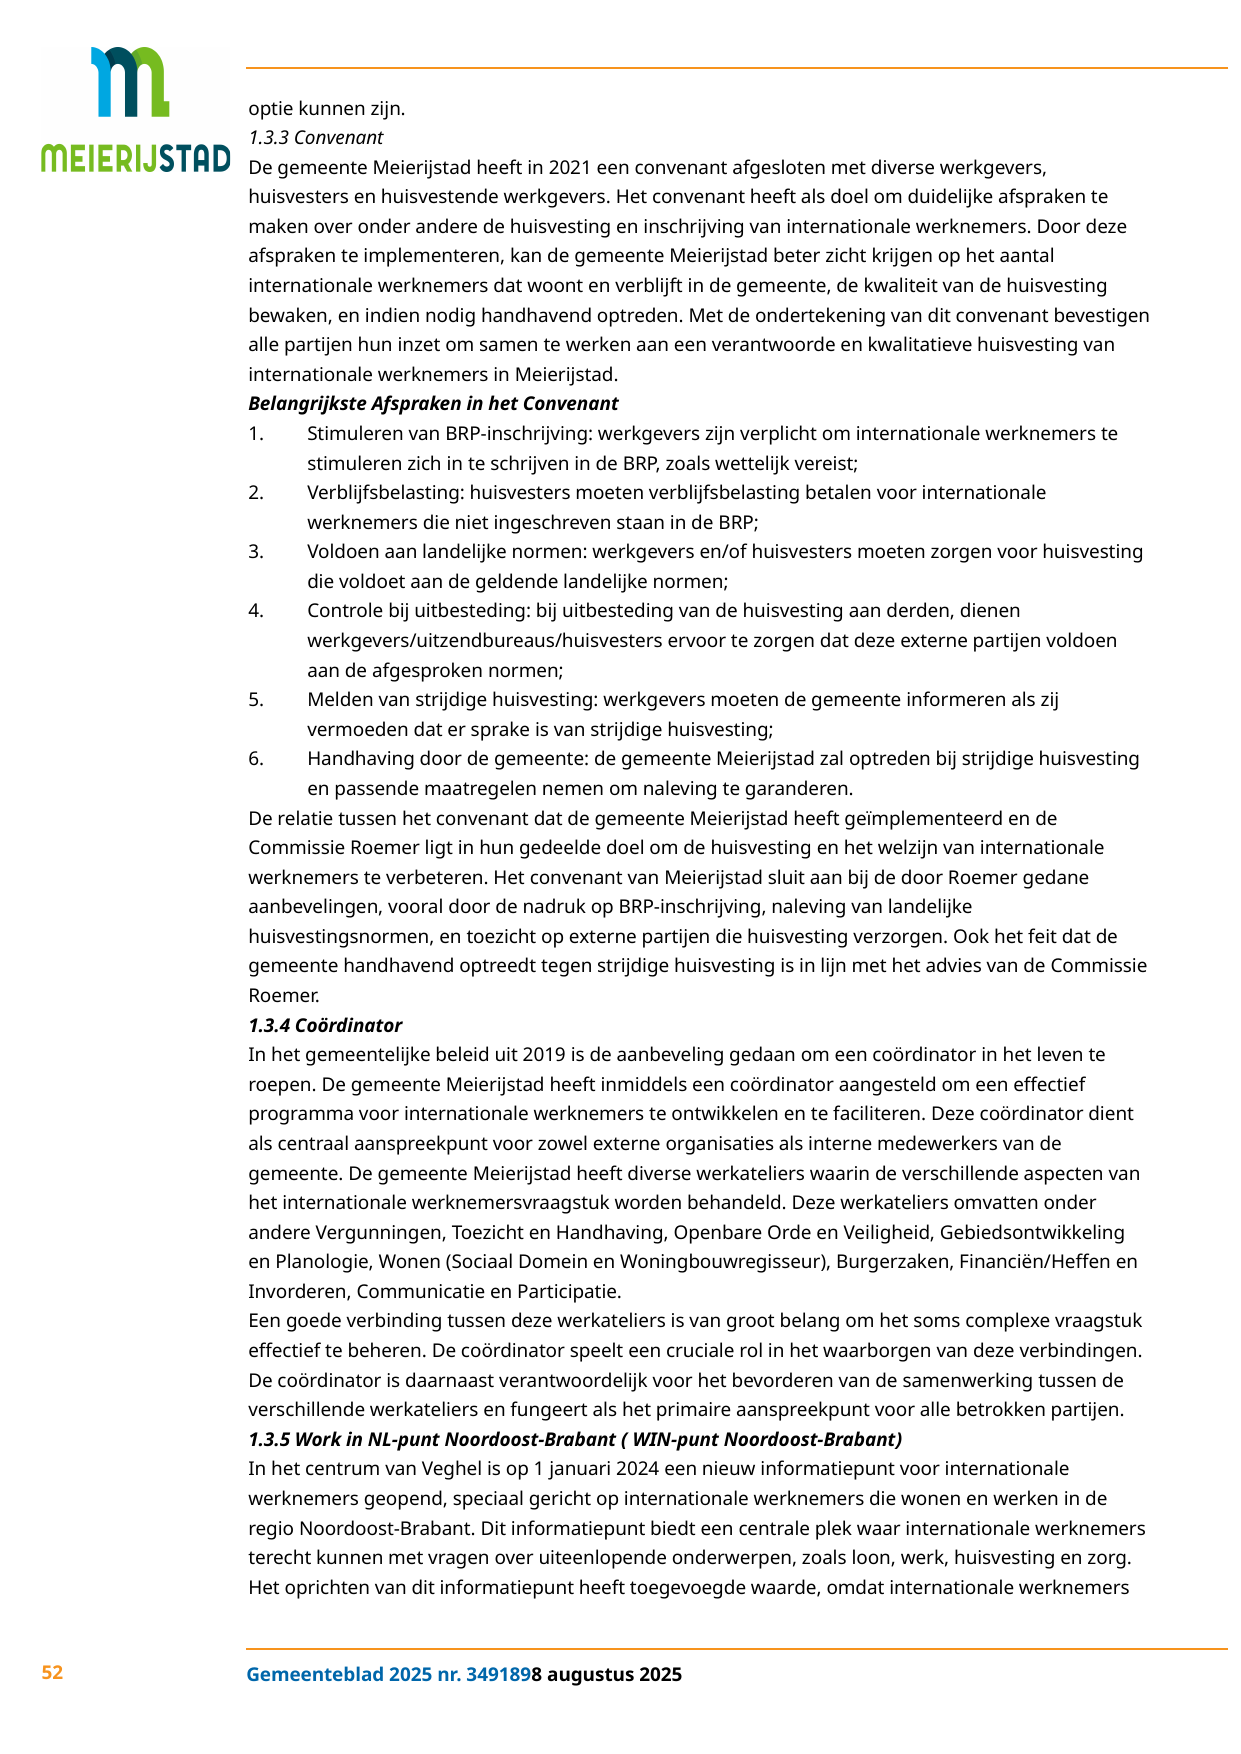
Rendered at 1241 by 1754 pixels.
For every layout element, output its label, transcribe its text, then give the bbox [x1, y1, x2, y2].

list Controle bij uitbesteding: bij uitbesteding van de huisvesting aan derden, dienen werkgevers/uitzendbureaus/huisvesters ervoor te zorgen dat deze externe partijen voldoen aan de afgesproken normen; [248, 598, 1152, 683]
text De relatie tussen het convenant dat de gemeente Meierijstad heeft geïmplementeerd en de Commissie Roemer ligt in hun gedeelde doel om de huisvesting en het welzijn van internationale werknemers te verbeteren. Het convenant van Meierijstad sluit aan bij de door Roemer gedane aanbevelingen, vooral door de nadruk op BRP-inschrijving, naleving van landelijke huisvestingsnormen, en toezicht op externe partijen die huisvesting verzorgen. Ook het feit dat de gemeente handhavend optreedt tegen strijdige huisvesting is in lijn met het advies van de Commissie Roemer. [248, 805, 1152, 1008]
text Het oprichten van dit informatiepunt heeft toegevoegde waarde, omdat internationale werknemers [248, 1574, 1152, 1600]
text 1.3.5 Work in NL-punt Noordoost-Brabant ( WIN-punt Noordoost-Brabant) [248, 1426, 1152, 1452]
text optie kunnen zijn. [248, 95, 1152, 121]
text 1.3.4 Coördinator [248, 1012, 1152, 1038]
text In het centrum van Veghel is op 1 januari 2024 een nieuw informatiepunt voor internationale werknemers geopend, speciaal gericht op internationale werknemers die wonen en werken in de regio Noordoost-Brabant. Dit informatiepunt biedt een centrale plek waar internationale werknemers terecht kunnen met vragen over uiteenlopende onderwerpen, zoals loon, werk, huisvesting en zorg. [248, 1456, 1152, 1570]
text De gemeente Meierijstad heeft in 2021 een convenant afgesloten met diverse werkgevers, huisvesters en huisvestende werkgevers. Het convenant heeft als doel om duidelijke afspraken te maken over onder andere de huisvesting en inschrijving van internationale werknemers. Door deze afspraken te implementeren, kan de gemeente Meierijstad beter zicht krijgen op het aantal internationale werknemers dat woont en verblijft in de gemeente, de kwaliteit van de huisvesting bewaken, en indien nodig handhavend optreden. Met de ondertekening van dit convenant bevestigen alle partijen hun inzet om samen te werken aan een verantwoorde en kwalitatieve huisvesting van internationale werknemers in Meierijstad. [248, 154, 1152, 387]
text Belangrijkste Afspraken in het Convenant [248, 391, 1152, 416]
list Melden van strijdige huisvesting: werkgevers moeten de gemeente informeren als zij vermoeden dat er sprake is van strijdige huisvesting; [248, 686, 1152, 742]
text In het gemeentelijke beleid uit 2019 is de aanbeveling gedaan om een coördinator in het leven te roepen. De gemeente Meierijstad heeft inmiddels een coördinator aangesteld om een effectief programma voor internationale werknemers te ontwikkelen en te faciliteren. Deze coördinator dient als centraal aanspreekpunt voor zowel externe organisaties als interne medewerkers van de gemeente. De gemeente Meierijstad heeft diverse werkateliers waarin de verschillende aspecten van het internationale werknemersvraagstuk worden behandeld. Deze werkateliers omvatten onder andere Vergunningen, Toezicht en Handhaving, Openbare Orde en Veiligheid, Gebiedsontwikkeling en Planologie, Wonen (Sociaal Domein en Woningbouwregisseur), Burgerzaken, Financiën/Heffen en Invorderen, Communicatie en Participatie. [248, 1041, 1152, 1304]
list Voldoen aan landelijke normen: werkgevers en/of huisvesters moeten zorgen voor huisvesting die voldoet aan de geldende landelijke normen; [248, 538, 1152, 594]
picture [41, 47, 231, 172]
text 1.3.3 Convenant [248, 124, 1152, 150]
list Handhaving door de gemeente: de gemeente Meierijstad zal optreden bij strijdige huisvesting en passende maatregelen nemen om naleving te garanderen. [248, 746, 1152, 801]
list Verblijfsbelasting: huisvesters moeten verblijfsbelasting betalen voor internationale werknemers die niet ingeschreven staan in de BRP; [248, 479, 1152, 535]
text Een goede verbinding tussen deze werkateliers is van groot belang om het soms complexe vraagstuk effectief te beheren. De coördinator speelt een cruciale rol in het waarborgen van deze verbindingen. De coördinator is daarnaast verantwoordelijk voor het bevorderen van de samenwerking tussen de verschillende werkateliers en fungeert als het primaire aanspreekpunt voor alle betrokken partijen. [248, 1308, 1152, 1422]
list Stimuleren van BRP-inschrijving: werkgevers zijn verplicht om internationale werknemers te stimuleren zich in te schrijven in de BRP, zoals wettelijk vereist; [248, 420, 1152, 476]
